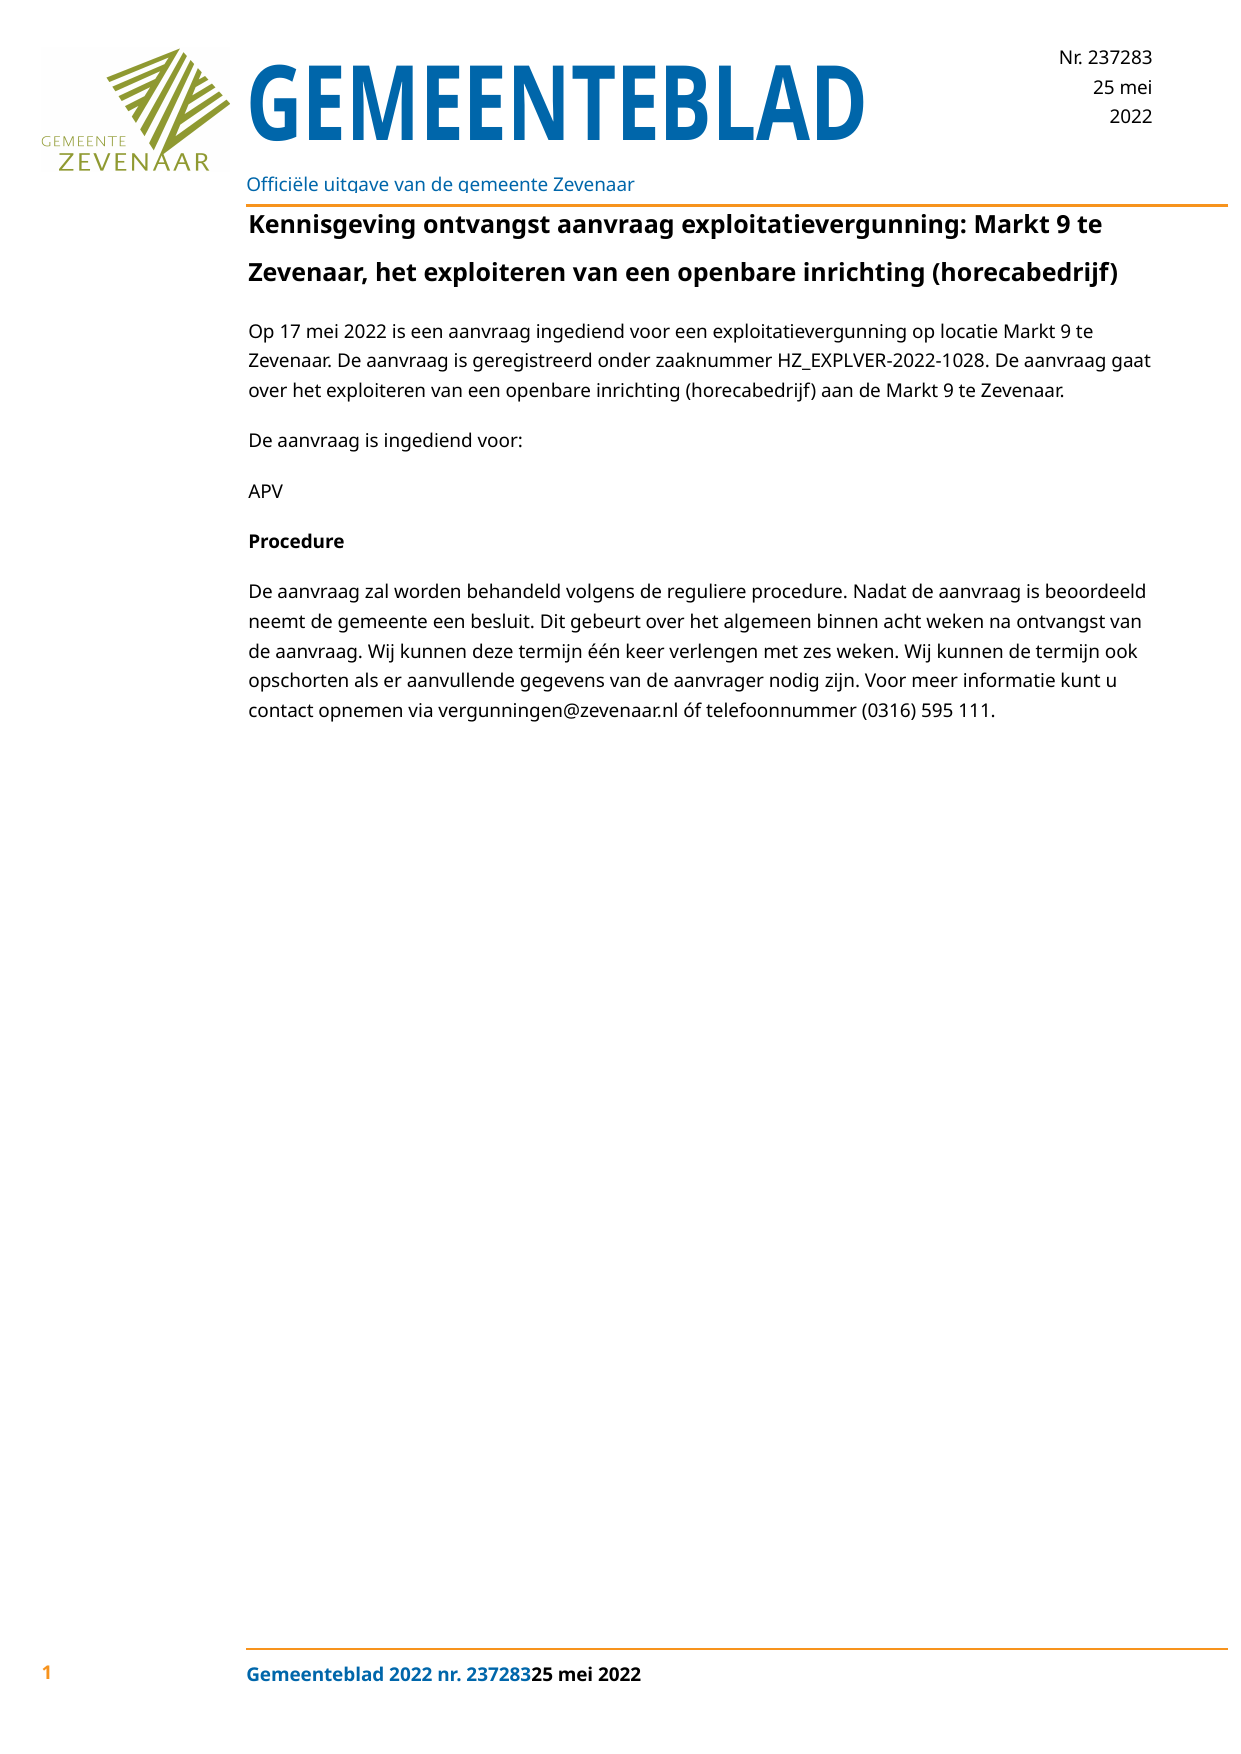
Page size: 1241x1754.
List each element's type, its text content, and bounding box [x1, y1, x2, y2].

picture [41, 47, 231, 172]
text De aanvraag is ingediend voor: [248, 427, 1152, 453]
text Procedure [248, 528, 1152, 554]
text De aanvraag zal worden behandeld volgens de reguliere procedure. Nadat de aanvraag is beoordeeld neemt de gemeente een besluit. Dit gebeurt over het algemeen binnen acht weken na ontvangst van de aanvraag. Wij kunnen deze termijn één keer verlengen met zes weken. Wij kunnen de termijn ook opschorten als er aanvullende gegevens van de aanvrager nodig zijn. Voor meer informatie kunt u contact opnemen via vergunningen@zevenaar.nl óf telefoonnummer (0316) 595 111. [248, 579, 1152, 723]
text Op 17 mei 2022 is een aanvraag ingediend voor een exploitatievergunning op locatie Markt 9 te Zevenaar. De aanvraag is geregistreerd onder zaaknummer HZ_EXPLVER-2022-1028. De aanvraag gaat over het exploiteren van een openbare inrichting (horecabedrijf) aan de Markt 9 te Zevenaar. [248, 318, 1152, 403]
text Kennisgeving ontvangst aanvraag exploitatievergunning: Markt 9 te Zevenaar, het exploiteren van een openbare inrichting (horecabedrijf) [248, 207, 1152, 288]
text APV [248, 478, 1152, 504]
